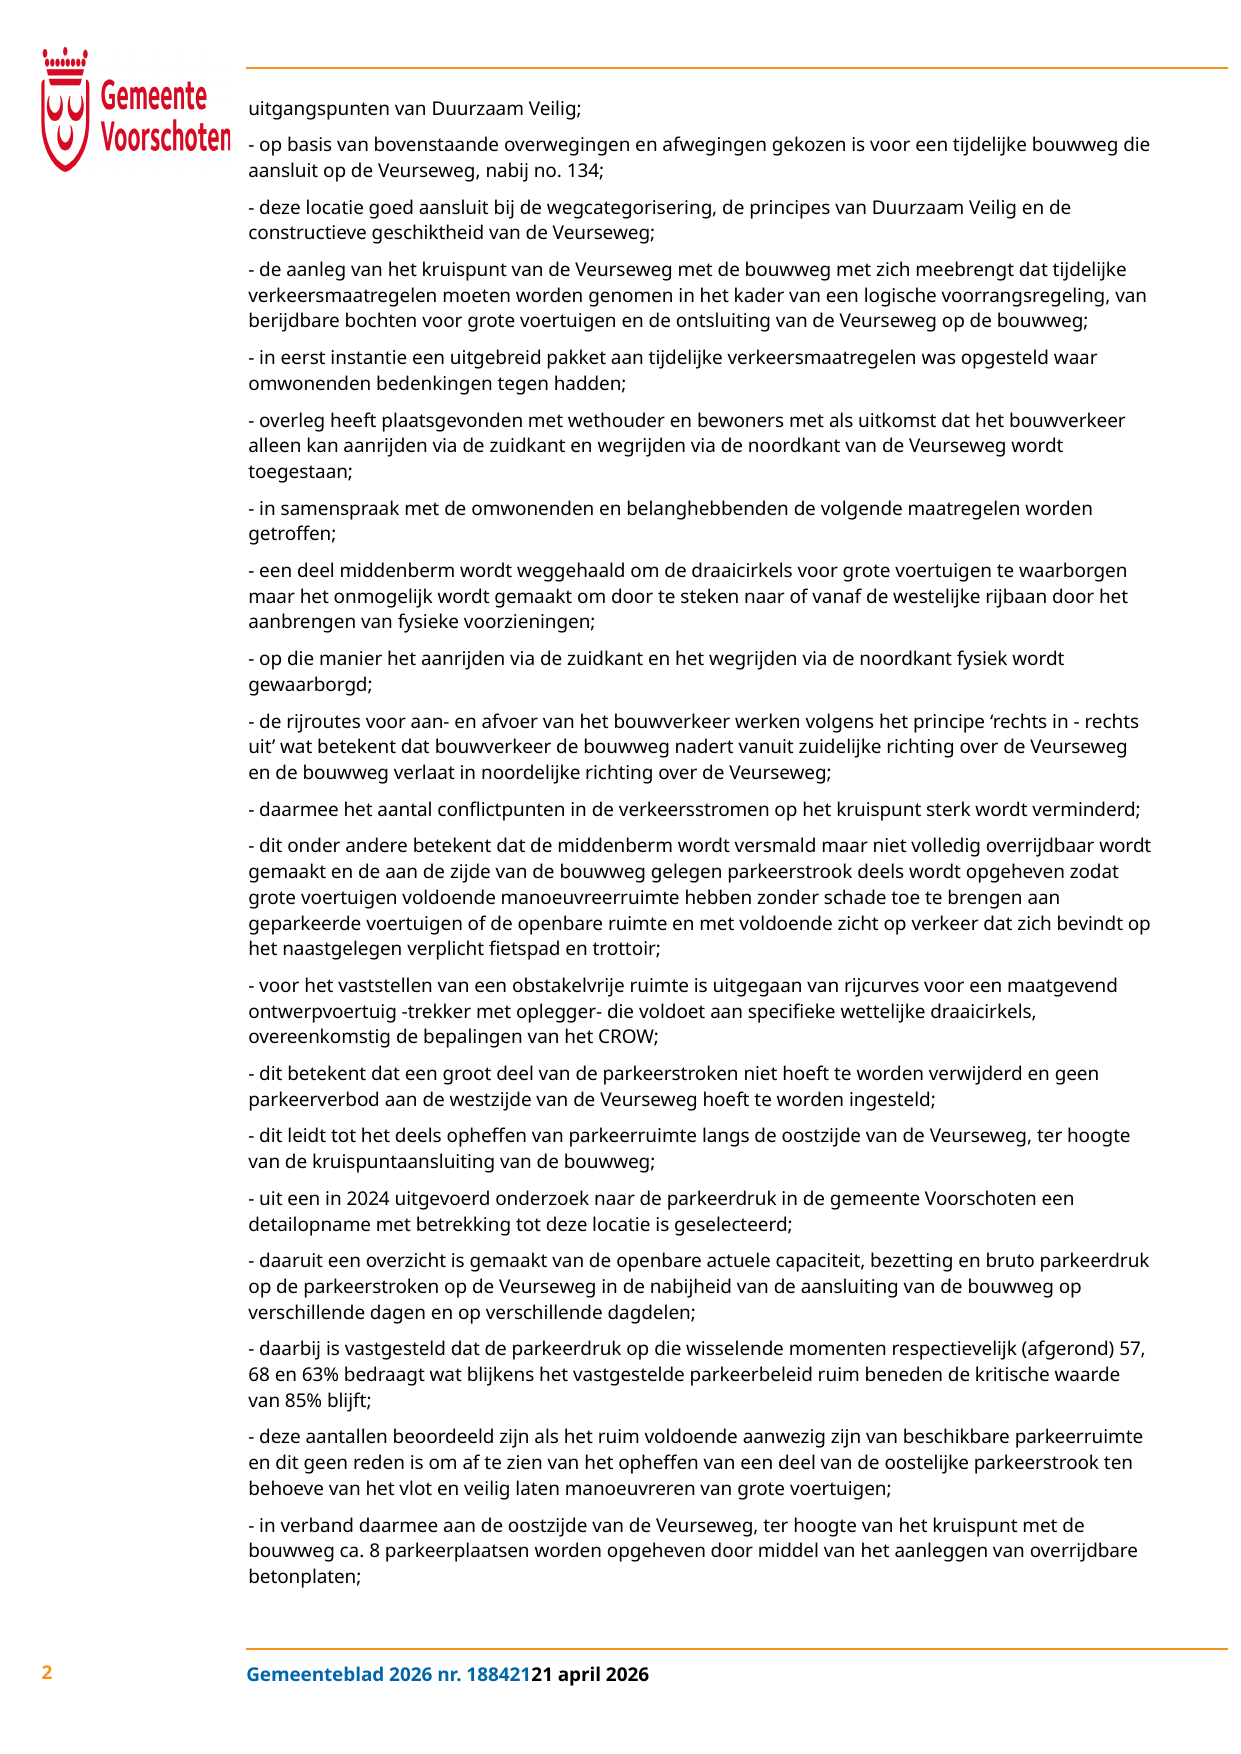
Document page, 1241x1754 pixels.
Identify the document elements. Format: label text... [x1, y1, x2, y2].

text - deze aantallen beoordeeld zijn als het ruim voldoende aanwezig zijn van beschikbare parkeerruimte en dit geen reden is om af te zien van het opheffen van een deel van de oostelijke parkeerstrook ten behoeve van het vlot en veilig laten manoeuvreren van grote voertuigen; [248, 1424, 1152, 1501]
text - op basis van bovenstaande overwegingen en afwegingen gekozen is voor een tijdelijke bouwweg die aansluit op de Veurseweg, nabij no. 134; [248, 131, 1152, 183]
text - daaruit een overzicht is gemaakt van de openbare actuele capaciteit, bezetting en bruto parkeerdruk op de parkeerstroken op de Veurseweg in de nabijheid van de aansluiting van de bouwweg op verschillende dagen en op verschillende dagdelen; [248, 1247, 1152, 1325]
text uitgangspunten van Duurzaam Veilig; [248, 95, 1152, 121]
text - dit onder andere betekent dat de middenberm wordt versmald maar niet volledig overrijdbaar wordt gemaakt en de aan de zijde van de bouwweg gelegen parkeerstrook deels wordt opgeheven zodat grote voertuigen voldoende manoeuvreerruimte hebben zonder schade toe te brengen aan geparkeerde voertuigen of de openbare ruimte en met voldoende zicht op verkeer dat zich bevindt op het naastgelegen verplicht fietspad en trottoir; [248, 833, 1152, 961]
text - dit leidt tot het deels opheffen van parkeerruimte langs de oostzijde van de Veurseweg, ter hoogte van de kruispuntaansluiting van de bouwweg; [248, 1123, 1152, 1174]
text - overleg heeft plaatsgevonden met wethouder en bewoners met als uitkomst dat het bouwverkeer alleen kan aanrijden via de zuidkant en wegrijden via de noordkant van de Veurseweg wordt toegestaan; [248, 407, 1152, 484]
text - daarmee het aantal conflictpunten in de verkeersstromen op het kruispunt sterk wordt verminderd; [248, 796, 1152, 822]
text - in eerst instantie een uitgebreid pakket aan tijdelijke verkeersmaatregelen was opgesteld waar omwonenden bedenkingen tegen hadden; [248, 344, 1152, 396]
text - uit een in 2024 uitgevoerd onderzoek naar de parkeerdruk in de gemeente Voorschoten een detailopname met betrekking tot deze locatie is geselecteerd; [248, 1185, 1152, 1237]
text - de aanleg van het kruispunt van de Veurseweg met de bouwweg met zich meebrengt dat tijdelijke verkeersmaatregelen moeten worden genomen in het kader van een logische voorrangsregeling, van berijdbare bochten voor grote voertuigen en de ontsluiting van de Veurseweg op de bouwweg; [248, 256, 1152, 333]
text - deze locatie goed aansluit bij de wegcategorisering, de principes van Duurzaam Veilig en de constructieve geschiktheid van de Veurseweg; [248, 194, 1152, 245]
text - in verband daarmee aan de oostzijde van de Veurseweg, ter hoogte van het kruispunt met de bouwweg ca. 8 parkeerplaatsen worden opgeheven door middel van het aanleggen van overrijdbare betonplaten; [248, 1512, 1152, 1589]
text - daarbij is vastgesteld dat de parkeerdruk op die wisselende momenten respectievelijk (afgerond) 57, 68 en 63% bedraagt wat blijkens het vastgestelde parkeerbeleid ruim beneden de kritische waarde van 85% blijft; [248, 1336, 1152, 1413]
text - de rijroutes voor aan- en afvoer van het bouwverkeer werken volgens het principe ‘rechts in - rechts uit’ wat betekent dat bouwverkeer de bouwweg nadert vanuit zuidelijke richting over de Veurseweg en de bouwweg verlaat in noordelijke richting over de Veurseweg; [248, 708, 1152, 785]
text - voor het vaststellen van een obstakelvrije ruimte is uitgegaan van rijcurves voor een maatgevend ontwerpvoertuig -trekker met oplegger- die voldoet aan specifieke wettelijke draaicirkels, overeenkomstig de bepalingen van het CROW; [248, 972, 1152, 1049]
picture [41, 47, 231, 172]
text - dit betekent dat een groot deel van de parkeerstroken niet hoeft te worden verwijderd en geen parkeerverbod aan de westzijde van de Veurseweg hoeft te worden ingesteld; [248, 1060, 1152, 1112]
text - een deel middenberm wordt weggehaald om de draaicirkels voor grote voertuigen te waarborgen maar het onmogelijk wordt gemaakt om door te steken naar of vanaf de westelijke rijbaan door het aanbrengen van fysieke voorzieningen; [248, 557, 1152, 634]
text - op die manier het aanrijden via de zuidkant en het wegrijden via de noordkant fysiek wordt gewaarborgd; [248, 645, 1152, 697]
text - in samenspraak met de omwonenden en belanghebbenden de volgende maatregelen worden getroffen; [248, 495, 1152, 546]
